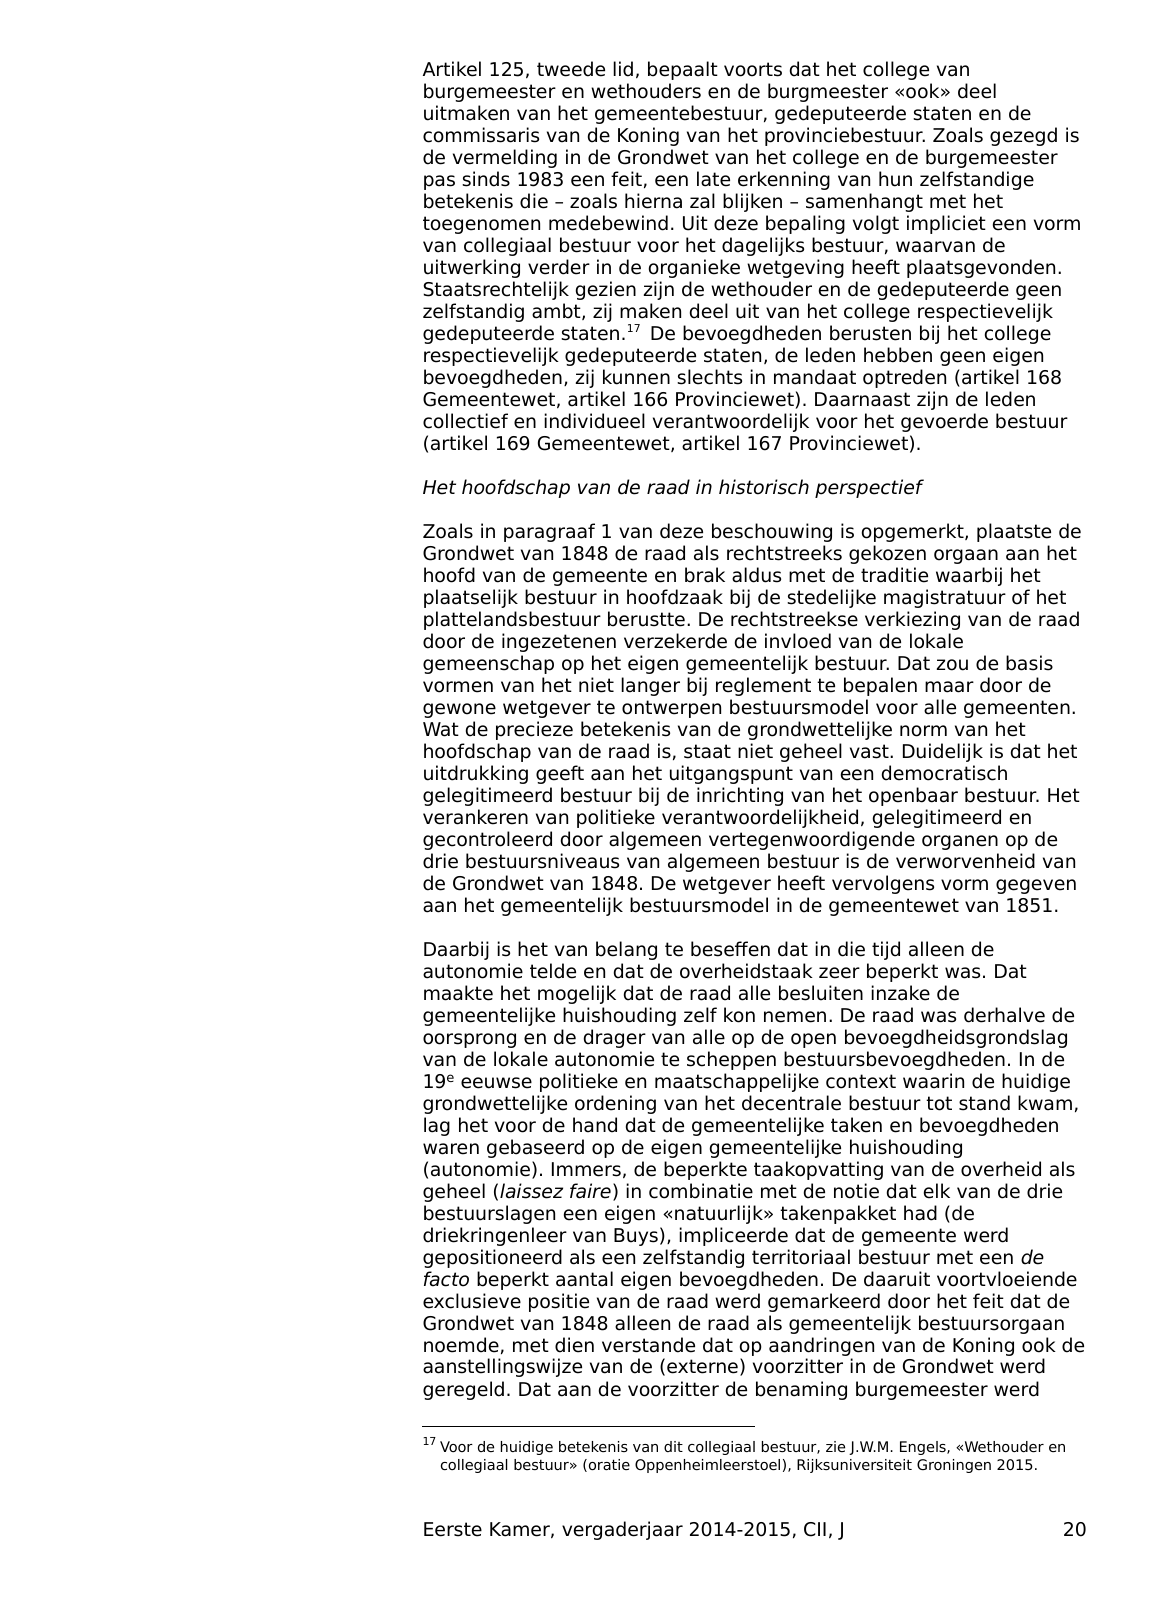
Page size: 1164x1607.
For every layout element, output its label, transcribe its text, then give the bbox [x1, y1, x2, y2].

text Daarbij is het van belang te beseffen dat in die tijd alleen de autonomie telde en dat de overheidstaak zeer beperkt was. Dat maakte het mogelijk dat de raad alle besluiten inzake de gemeentelijke huishouding zelf kon nemen. De raad was derhalve de oorsprong en de drager van alle op de open bevoegdheidsgrondslag van de lokale autonomie te scheppen bestuursbevoegdheden. In de 19e eeuwse politieke en maatschappelijke context waarin de huidige grondwettelijke ordening van het decentrale bestuur tot stand kwam, lag het voor de hand dat de gemeentelijke taken en bevoegdheden waren gebaseerd op de eigen gemeentelijke huishouding (autonomie). Immers, de beperkte taakopvatting van de overheid als geheel (laissez faire) in combinatie met de notie dat elk van de drie bestuurslagen een eigen «natuurlijk» takenpakket had (de driekringenleer van Buys), impliceerde dat de gemeente werd gepositioneerd als een zelfstandig territoriaal bestuur met een de facto beperkt aantal eigen bevoegdheden. De daaruit voortvloeiende exclusieve positie van de raad werd gemarkeerd door het feit dat de Grondwet van 1848 alleen de raad als gemeentelijk bestuursorgaan noemde, met dien verstande dat op aandringen van de Koning ook de aanstellingswijze van de (externe) voorzitter in de Grondwet werd geregeld. Dat aan de voorzitter de benaming burgemeester werd [422, 939, 1087, 1400]
subtitle Het hoofdschap van de raad in historisch perspectief [422, 477, 1087, 499]
text Artikel 125, tweede lid, bepaalt voorts dat het college van burgemeester en wethouders en de burgmeester «ook» deel uitmaken van het gemeentebestuur, gedeputeerde staten en de commissaris van de Koning van het provinciebestuur. Zoals gezegd is de vermelding in de Grondwet van het college en de burgemeester pas sinds 1983 een feit, een late erkenning van hun zelfstandige betekenis die – zoals hierna zal blijken – samenhangt met het toegenomen medebewind. Uit deze bepaling volgt impliciet een vorm van collegiaal bestuur voor het dagelijks bestuur, waarvan de uitwerking verder in de organieke wetgeving heeft plaatsgevonden. Staatsrechtelijk gezien zijn de wethouder en de gedeputeerde geen zelfstandig ambt, zij maken deel uit van het college respectievelijk gedeputeerde staten. De bevoegdheden berusten bij het college respectievelijk gedeputeerde staten, de leden hebben geen eigen bevoegdheden, zij kunnen slechts in mandaat optreden (artikel 168 Gemeentewet, artikel 166 Provinciewet). Daarnaast zijn de leden collectief en individueel verantwoordelijk voor het gevoerde bestuur (artikel 169 Gemeentewet, artikel 167 Provinciewet). [422, 59, 1087, 455]
text Zoals in paragraaf 1 van deze beschouwing is opgemerkt, plaatste de Grondwet van 1848 de raad als rechtstreeks gekozen orgaan aan het hoofd van de gemeente en brak aldus met de traditie waarbij het plaatselijk bestuur in hoofdzaak bij de stedelijke magistratuur of het plattelandsbestuur berustte. De rechtstreekse verkiezing van de raad door de ingezetenen verzekerde de invloed van de lokale gemeenschap op het eigen gemeentelijk bestuur. Dat zou de basis vormen van het niet langer bij reglement te bepalen maar door de gewone wetgever te ontwerpen bestuursmodel voor alle gemeenten. Wat de precieze betekenis van de grondwettelijke norm van het hoofdschap van de raad is, staat niet geheel vast. Duidelijk is dat het uitdrukking geeft aan het uitgangspunt van een democratisch gelegitimeerd bestuur bij de inrichting van het openbaar bestuur. Het verankeren van politieke verantwoordelijkheid, gelegitimeerd en gecontroleerd door algemeen vertegenwoordigende organen op de drie bestuursniveaus van algemeen bestuur is de verworvenheid van de Grondwet van 1848. De wetgever heeft vervolgens vorm gegeven aan het gemeentelijk bestuursmodel in de gemeentewet van 1851. [422, 521, 1087, 917]
text Voor de huidige betekenis van dit collegiaal bestuur, zie J.W.M. Engels, «Wethouder en collegiaal bestuur» (oratie Oppenheimleerstoel), Rijksuniversiteit Groningen 2015. [422, 1435, 1087, 1474]
